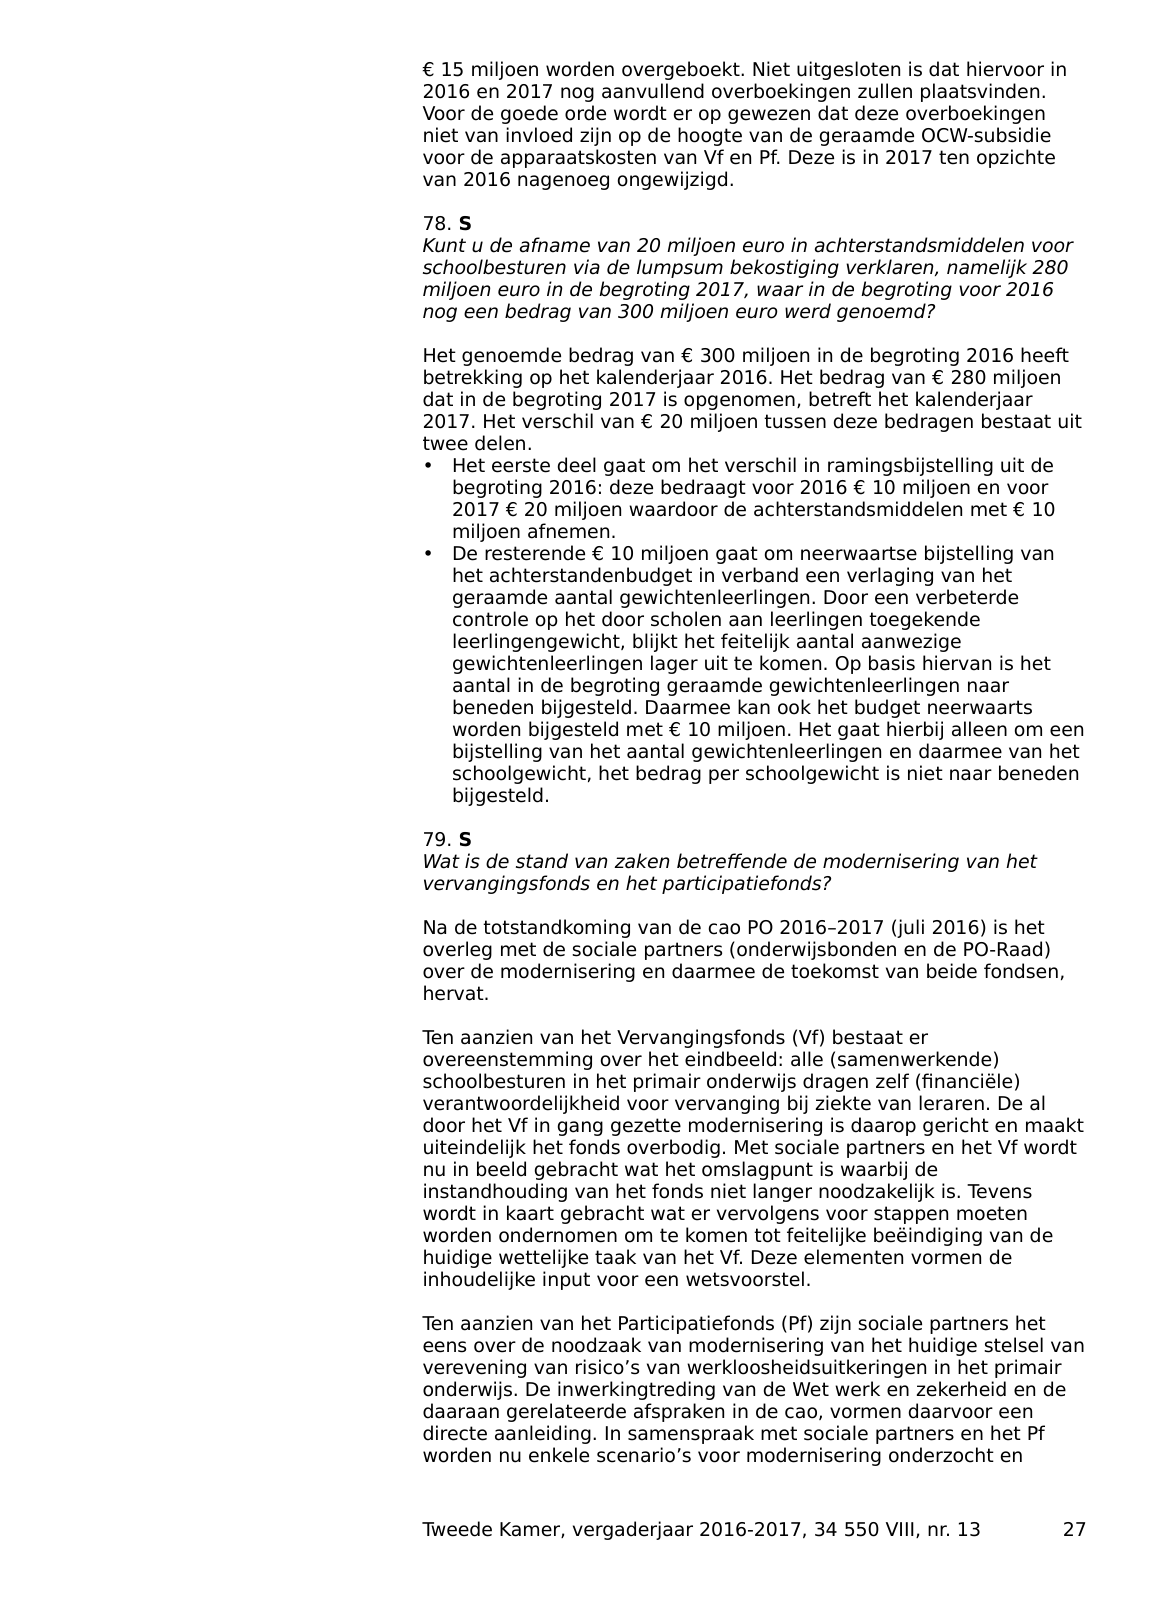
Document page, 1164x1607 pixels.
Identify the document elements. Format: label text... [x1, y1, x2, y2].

text Het genoemde bedrag van € 300 miljoen in de begroting 2016 heeft betrekking op het kalenderjaar 2016. Het bedrag van € 280 miljoen dat in de begroting 2017 is opgenomen, betreft het kalenderjaar 2017. Het verschil van € 20 miljoen tussen deze bedragen bestaat uit twee delen. [422, 345, 1087, 455]
text Ten aanzien van het Participatiefonds (Pf) zijn sociale partners het eens over de noodzaak van modernisering van het huidige stelsel van verevening van risico’s van werkloosheidsuitkeringen in het primair onderwijs. De inwerkingtreding van de Wet werk en zekerheid en de daaraan gerelateerde afspraken in de cao, vormen daarvoor een directe aanleiding. In samenspraak met sociale partners en het Pf worden nu enkele scenario’s voor modernisering onderzocht en [422, 1313, 1087, 1467]
text 79. S [422, 829, 1087, 851]
text Na de totstandkoming van de cao PO 2016–2017 (juli 2016) is het overleg met de sociale partners (onderwijsbonden en de PO-Raad) over de modernisering en daarmee de toekomst van beide fondsen, hervat. [422, 917, 1087, 1005]
text Kunt u de afname van 20 miljoen euro in achterstandsmiddelen voor schoolbesturen via de lumpsum bekostiging verklaren, namelijk 280 miljoen euro in de begroting 2017, waar in de begroting voor 2016 nog een bedrag van 300 miljoen euro werd genoemd? [422, 235, 1087, 323]
text € 15 miljoen worden overgeboekt. Niet uitgesloten is dat hiervoor in 2016 en 2017 nog aanvullend overboekingen zullen plaatsvinden. Voor de goede orde wordt er op gewezen dat deze overboekingen niet van invloed zijn op de hoogte van de geraamde OCW-subsidie voor de apparaatskosten van Vf en Pf. Deze is in 2017 ten opzichte van 2016 nagenoeg ongewijzigd. [422, 59, 1087, 191]
text Wat is de stand van zaken betreffende de modernisering van het vervangingsfonds en het participatiefonds? [422, 851, 1087, 895]
text • De resterende € 10 miljoen gaat om neerwaartse bijstelling van het achterstandenbudget in verband een verlaging van het geraamde aantal gewichtenleerlingen. Door een verbeterde controle op het door scholen aan leerlingen toegekende leerlingengewicht, blijkt het feitelijk aantal aanwezige gewichtenleerlingen lager uit te komen. Op basis hiervan is het aantal in de begroting geraamde gewichtenleerlingen naar beneden bijgesteld. Daarmee kan ook het budget neerwaarts worden bijgesteld met € 10 miljoen. Het gaat hierbij alleen om een bijstelling van het aantal gewichtenleerlingen en daarmee van het schoolgewicht, het bedrag per schoolgewicht is niet naar beneden bijgesteld. [422, 543, 1087, 807]
text Ten aanzien van het Vervangingsfonds (Vf) bestaat er overeenstemming over het eindbeeld: alle (samenwerkende) schoolbesturen in het primair onderwijs dragen zelf (financiële) verantwoordelijkheid voor vervanging bij ziekte van leraren. De al door het Vf in gang gezette modernisering is daarop gericht en maakt uiteindelijk het fonds overbodig. Met sociale partners en het Vf wordt nu in beeld gebracht wat het omslagpunt is waarbij de instandhouding van het fonds niet langer noodzakelijk is. Tevens wordt in kaart gebracht wat er vervolgens voor stappen moeten worden ondernomen om te komen tot feitelijke beëindiging van de huidige wettelijke taak van het Vf. Deze elementen vormen de inhoudelijke input voor een wetsvoorstel. [422, 1027, 1087, 1291]
text 78. S [422, 213, 1087, 235]
text • Het eerste deel gaat om het verschil in ramingsbijstelling uit de begroting 2016: deze bedraagt voor 2016 € 10 miljoen en voor 2017 € 20 miljoen waardoor de achterstandsmiddelen met € 10 miljoen afnemen. [422, 455, 1087, 543]
